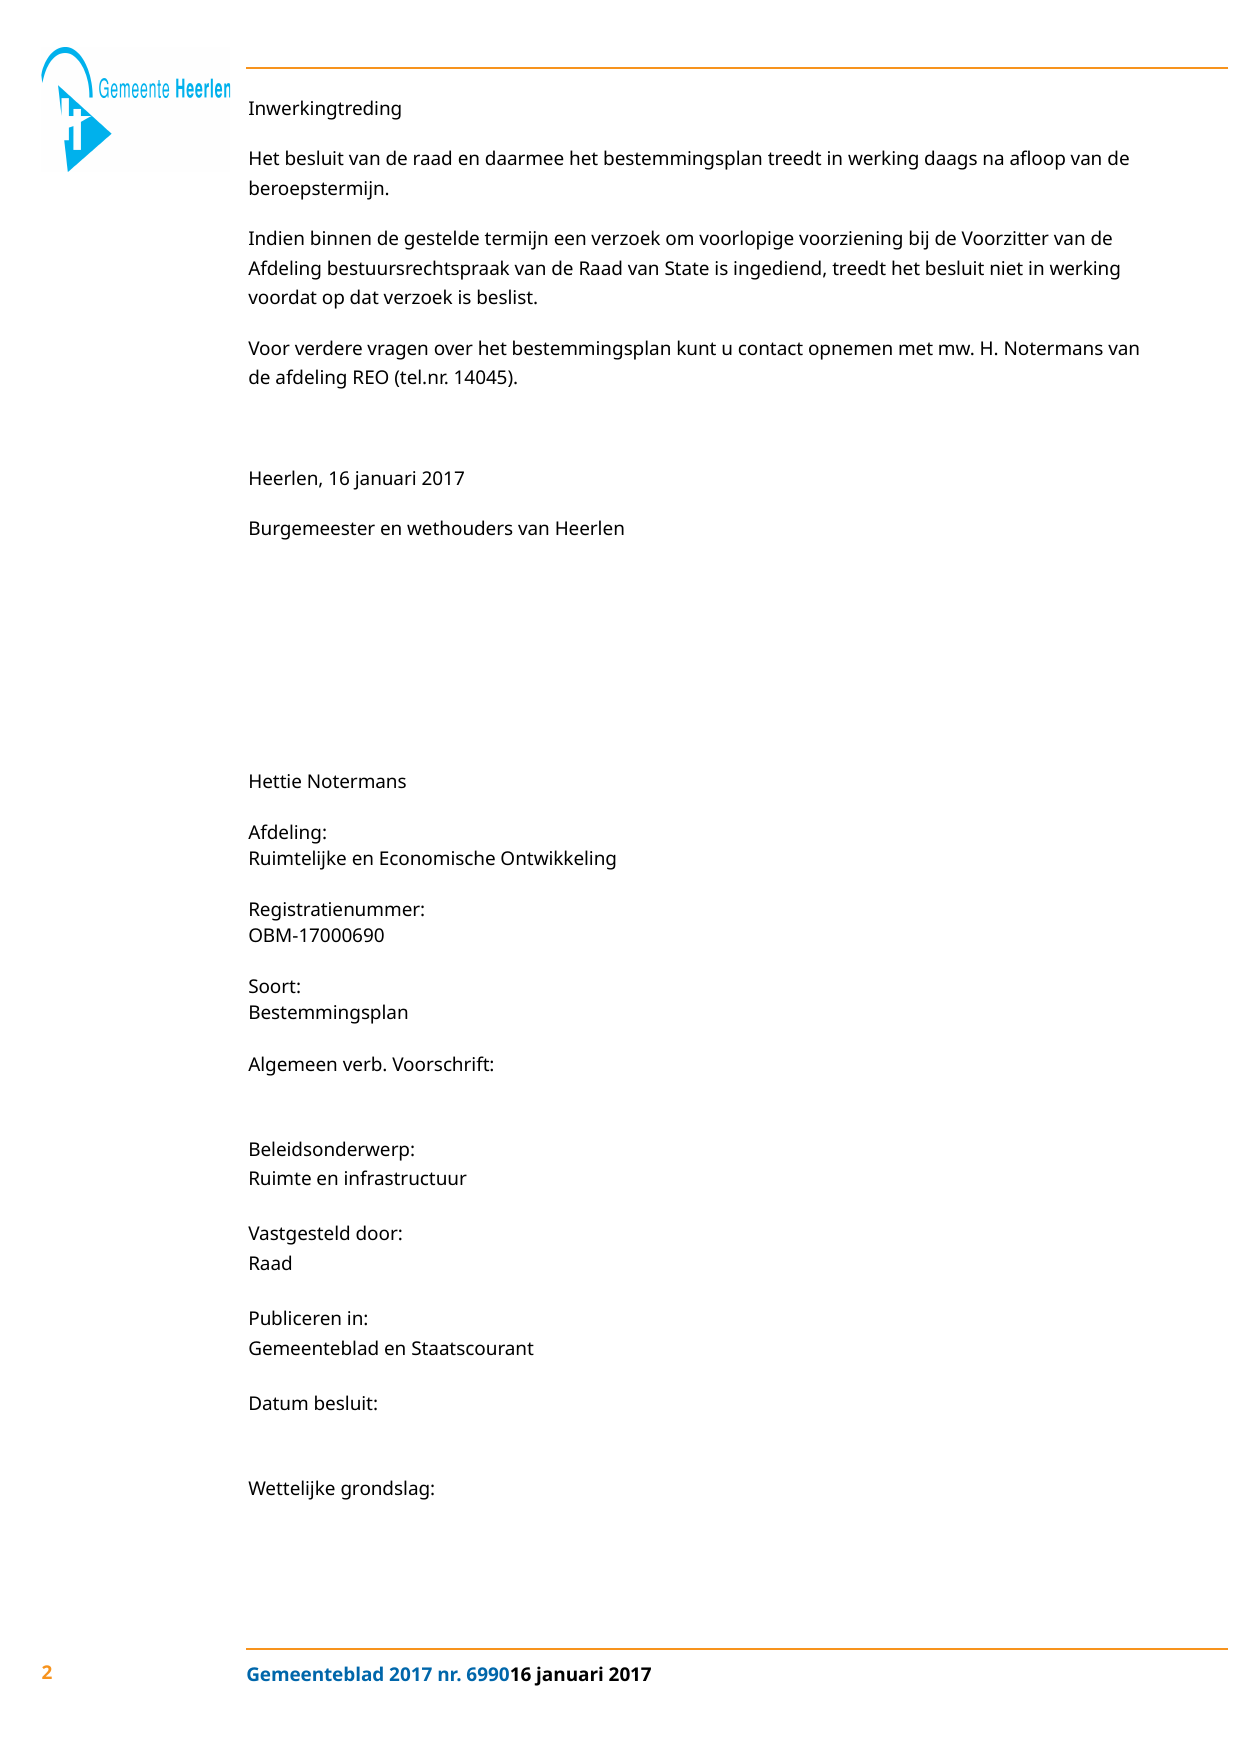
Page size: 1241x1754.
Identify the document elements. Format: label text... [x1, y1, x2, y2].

text Heerlen, 16 januari 2017 [248, 465, 1152, 491]
table_cell [248, 1025, 1152, 1051]
table_cell [248, 871, 1152, 896]
table_cell Soort: [248, 974, 1152, 999]
text Voor verdere vragen over het bestemmingsplan kunt u contact opnemen met mw. H. Notermans van de afdeling REO (tel.nr. 14045). [248, 335, 1152, 390]
text Indien binnen de gestelde termijn een verzoek om voorlopige voorziening bij de Voorzitter van de Afdeling bestuursrechtspraak van de Raad van State is ingediend, treedt het besluit niet in werking voordat op dat verzoek is beslist. [248, 225, 1152, 310]
table_cell Datum besluit: [248, 1390, 1152, 1475]
table_cell Beleidsonderwerp: Ruimte en infrastructuur [248, 1136, 1152, 1221]
text Inwerkingtreding [248, 95, 1152, 121]
table_cell OBM-17000690 [248, 922, 1152, 948]
table_cell Publiceren in: Gemeenteblad en Staatscourant [248, 1306, 1152, 1390]
text Het besluit van de raad en daarmee het bestemmingsplan treedt in werking daags na afloop van de beroepstermijn. [248, 145, 1152, 201]
table_cell Afdeling: [248, 819, 1152, 845]
table_cell Ruimtelijke en Economische Ontwikkeling [248, 845, 1152, 871]
picture [41, 47, 231, 172]
table_header Hettie Notermans [248, 768, 1152, 793]
table_cell Bestemmingsplan [248, 999, 1152, 1025]
table_cell [248, 948, 1152, 974]
picture [41, 47, 58, 70]
table_cell Registratienummer: [248, 896, 1152, 922]
text Burgemeester en wethouders van Heerlen [248, 516, 1152, 541]
table_cell [248, 794, 1152, 819]
table_cell Algemeen verb. Voorschrift: [248, 1051, 1152, 1136]
table_cell Vastgesteld door: Raad [248, 1221, 1152, 1306]
table_cell Wettelijke grondslag: [248, 1475, 1152, 1560]
